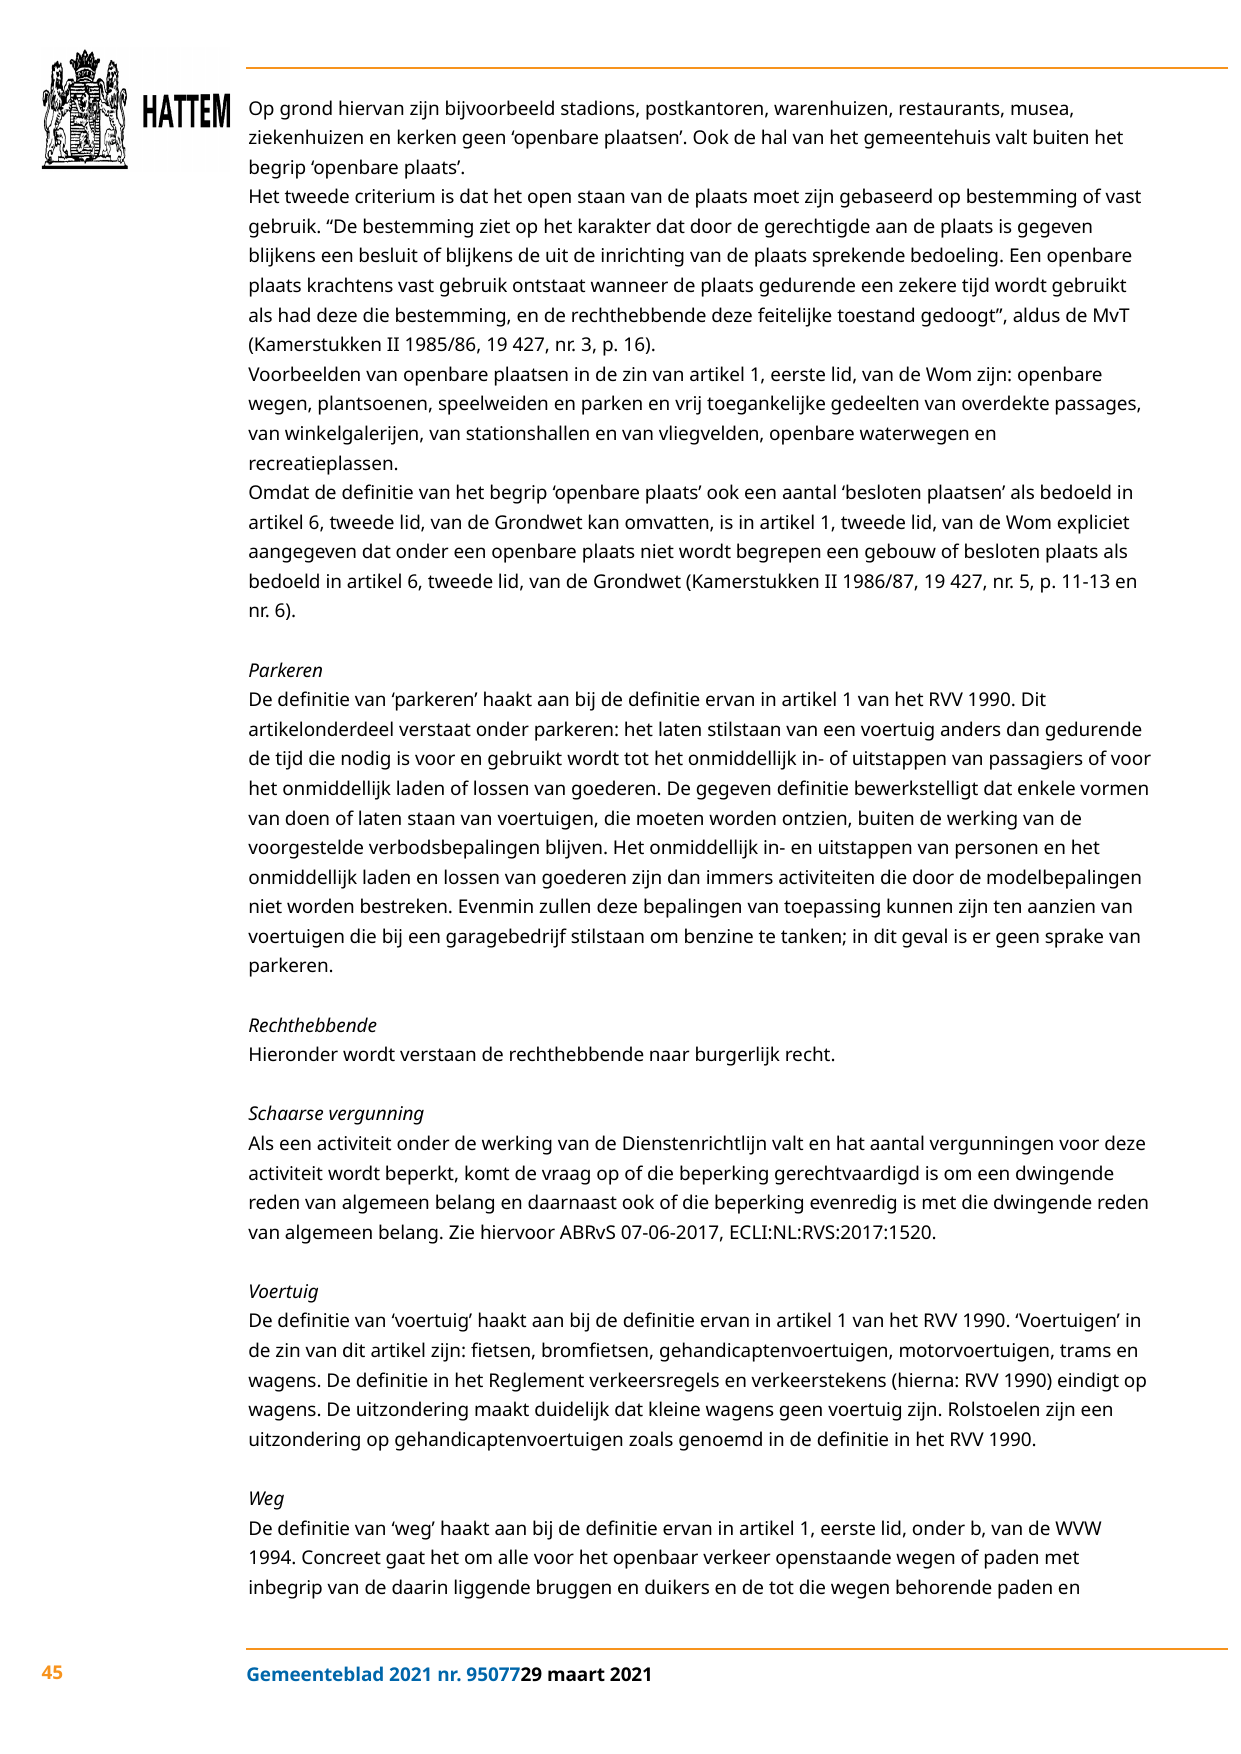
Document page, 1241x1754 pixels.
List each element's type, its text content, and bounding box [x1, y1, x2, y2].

text Parkeren [248, 657, 1152, 683]
text De definitie van ‘voertuig’ haakt aan bij de definitie ervan in artikel 1 van het RVV 1990. ‘Voertuigen’ in de zin van dit artikel zijn: fietsen, bromfietsen, gehandicaptenvoertuigen, motorvoertuigen, trams en wagens. De definitie in het Reglement verkeersregels en verkeerstekens (hierna: RVV 1990) eindigt op wagens. De uitzondering maakt duidelijk dat kleine wagens geen voertuig zijn. Rolstoelen zijn een uitzondering op gehandicaptenvoertuigen zoals genoemd in de definitie in het RVV 1990. [248, 1308, 1152, 1452]
text Schaarse vergunning [248, 1101, 1152, 1126]
text Voorbeelden van openbare plaatsen in de zin van artikel 1, eerste lid, van de Wom zijn: openbare wegen, plantsoenen, speelweiden en parken en vrij toegankelijke gedeelten van overdekte passages, van winkelgalerijen, van stationshallen en van vliegvelden, openbare waterwegen en recreatieplassen. [248, 361, 1152, 476]
text Op grond hiervan zijn bijvoorbeeld stadions, postkantoren, warenhuizen, restaurants, musea, ziekenhuizen en kerken geen ‘openbare plaatsen’. Ook de hal van het gemeentehuis valt buiten het begrip ‘openbare plaats’. [248, 95, 1152, 180]
text De definitie van ‘weg’ haakt aan bij de definitie ervan in artikel 1, eerste lid, onder b, van de WVW 1994. Concreet gaat het om alle voor het openbaar verkeer openstaande wegen of paden met inbegrip van de daarin liggende bruggen en duikers en de tot die wegen behorende paden en [248, 1515, 1152, 1600]
text Omdat de definitie van het begrip ‘openbare plaats’ ook een aantal ‘besloten plaatsen’ als bedoeld in artikel 6, tweede lid, van de Grondwet kan omvatten, is in artikel 1, tweede lid, van de Wom expliciet aangegeven dat onder een openbare plaats niet wordt begrepen een gebouw of besloten plaats als bedoeld in artikel 6, tweede lid, van de Grondwet (Kamerstukken II 1986/87, 19 427, nr. 5, p. 11-13 en nr. 6). [248, 479, 1152, 623]
text Weg [248, 1485, 1152, 1511]
text Als een activiteit onder de werking van de Dienstenrichtlijn valt en hat aantal vergunningen voor deze activiteit wordt beperkt, komt de vraag op of die beperking gerechtvaardigd is om een dwingende reden van algemeen belang en daarnaast ook of die beperking evenredig is met die dwingende reden van algemeen belang. Zie hiervoor ABRvS 07-06-2017, ECLI:NL:RVS:2017:1520. [248, 1130, 1152, 1245]
picture [41, 47, 231, 172]
text Voertuig [248, 1278, 1152, 1304]
text Rechthebbende [248, 1012, 1152, 1038]
text Het tweede criterium is dat het open staan van de plaats moet zijn gebaseerd op bestemming of vast gebruik. “De bestemming ziet op het karakter dat door de gerechtigde aan de plaats is gegeven blijkens een besluit of blijkens de uit de inrichting van de plaats sprekende bedoeling. Een openbare plaats krachtens vast gebruik ontstaat wanneer de plaats gedurende een zekere tijd wordt gebruikt als had deze die bestemming, en de rechthebbende deze feitelijke toestand gedoogt”, aldus de MvT (Kamerstukken II 1985/86, 19 427, nr. 3, p. 16). [248, 183, 1152, 357]
text Hieronder wordt verstaan de rechthebbende naar burgerlijk recht. [248, 1041, 1152, 1067]
text De definitie van ‘parkeren’ haakt aan bij de definitie ervan in artikel 1 van het RVV 1990. Dit artikelonderdeel verstaat onder parkeren: het laten stilstaan van een voertuig anders dan gedurende de tijd die nodig is voor en gebruikt wordt tot het onmiddellijk in- of uitstappen van passagiers of voor het onmiddellijk laden of lossen van goederen. De gegeven definitie bewerkstelligt dat enkele vormen van doen of laten staan van voertuigen, die moeten worden ontzien, buiten de werking van de voorgestelde verbodsbepalingen blijven. Het onmiddellijk in- en uitstappen van personen en het onmiddellijk laden en lossen van goederen zijn dan immers activiteiten die door de modelbepalingen niet worden bestreken. Evenmin zullen deze bepalingen van toepassing kunnen zijn ten aanzien van voertuigen die bij een garagebedrijf stilstaan om benzine te tanken; in dit geval is er geen sprake van parkeren. [248, 686, 1152, 978]
